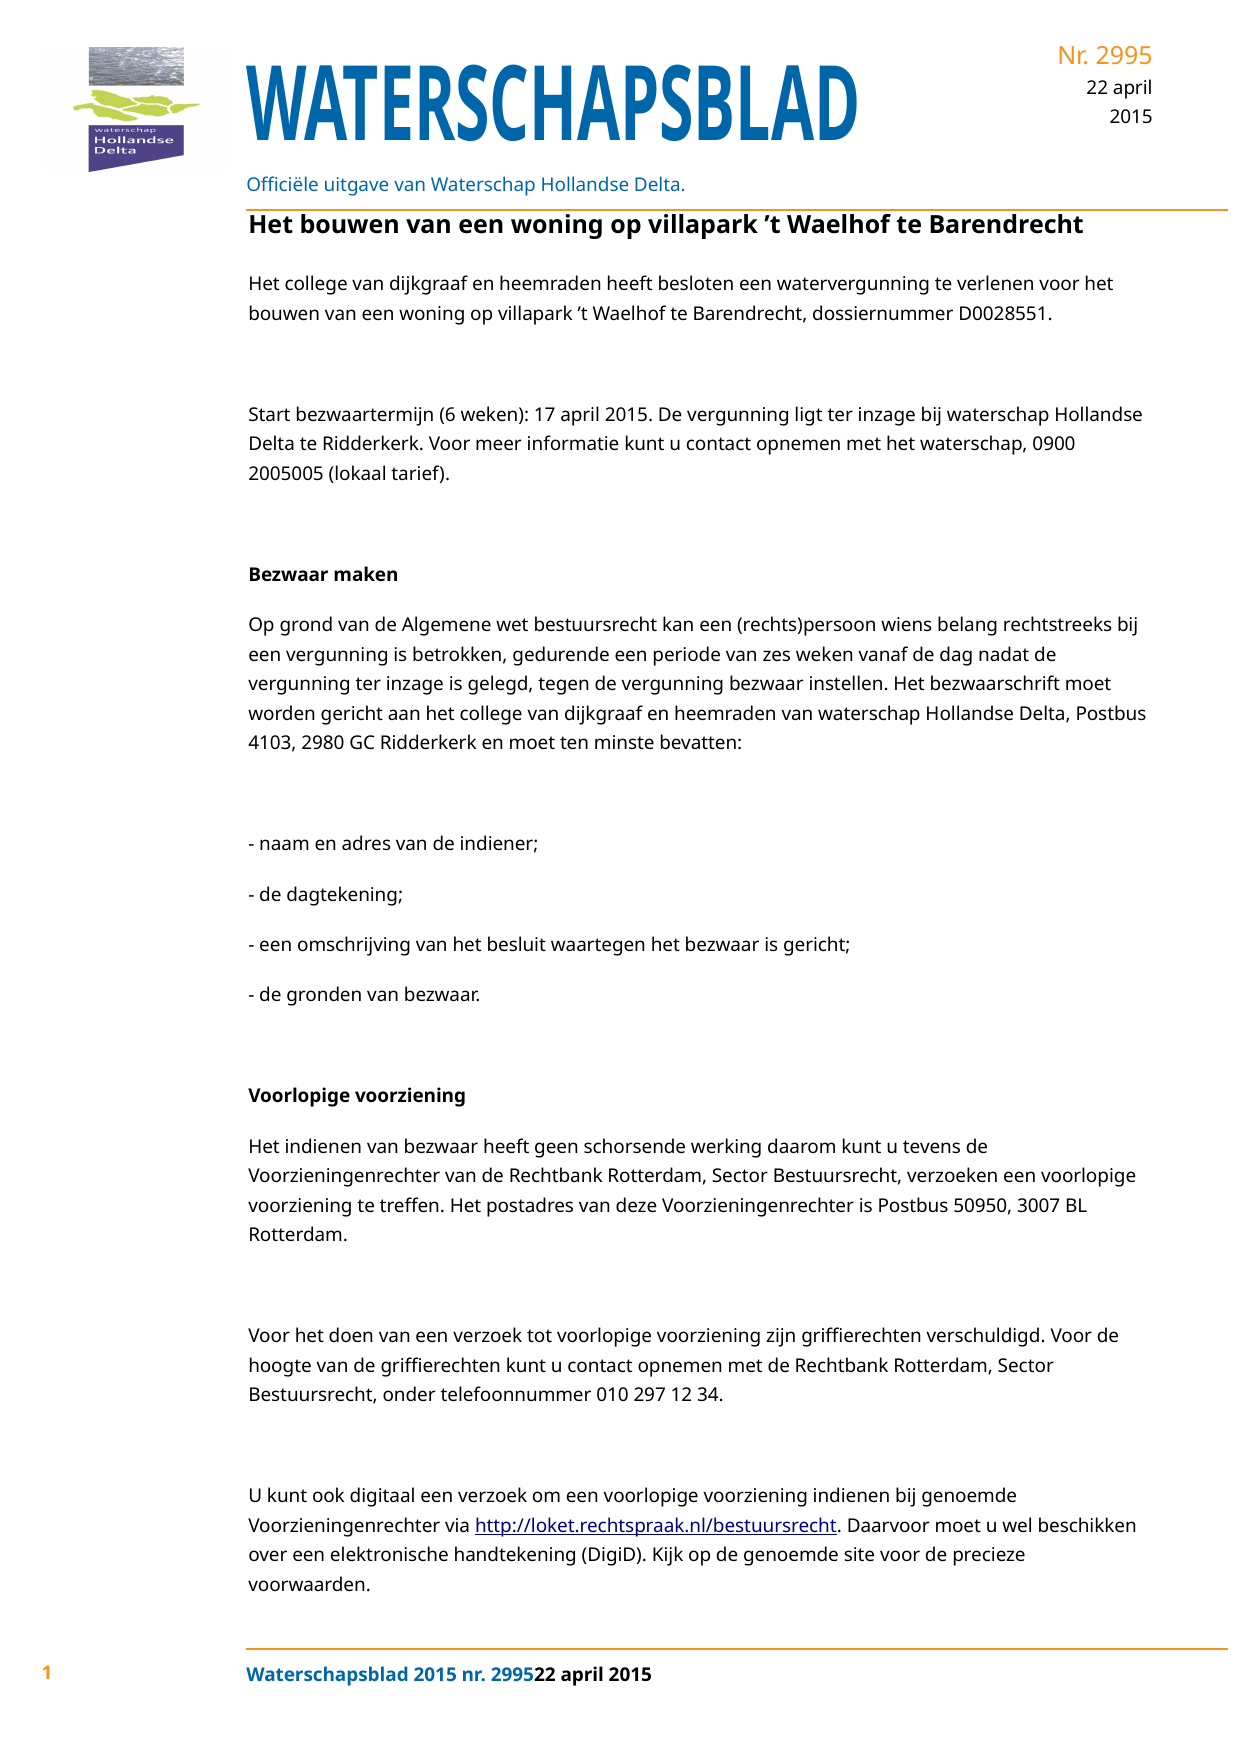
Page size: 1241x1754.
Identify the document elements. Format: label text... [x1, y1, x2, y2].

picture [41, 47, 231, 172]
text Het indienen van bezwaar heeft geen schorsende werking daarom kunt u tevens de Voorzieningenrechter van de Rechtbank Rotterdam, Sector Bestuursrecht, verzoeken een voorlopige voorziening te treffen. Het postadres van deze Voorzieningenrechter is Postbus 50950, 3007 BL Rotterdam. [248, 1133, 1152, 1247]
text - de dagtekening; [248, 881, 1152, 906]
text Voor het doen van een verzoek tot voorlopige voorziening zijn griffierechten verschuldigd. Voor de hoogte van de griffierechten kunt u contact opnemen met de Rechtbank Rotterdam, Sector Bestuursrecht, onder telefoonnummer 010 297 12 34. [248, 1322, 1152, 1407]
text Bezwaar maken [248, 561, 1152, 586]
text - de gronden van bezwaar. [248, 982, 1152, 1007]
text - een omschrijving van het besluit waartegen het bezwaar is gericht; [248, 931, 1152, 957]
text Op grond van de Algemene wet bestuursrecht kan een (rechts)persoon wiens belang rechtstreeks bij een vergunning is betrokken, gedurende een periode van zes weken vanaf de dag nadat de vergunning ter inzage is gelegd, tegen de vergunning bezwaar instellen. Het bezwaarschrift moet worden gericht aan het college van dijkgraaf en heemraden van waterschap Hollandse Delta, Postbus 4103, 2980 GC Ridderkerk en moet ten minste bevatten: [248, 611, 1152, 755]
text Het college van dijkgraaf en heemraden heeft besloten een watervergunning te verlenen voor het bouwen van een woning op villapark ’t Waelhof te Barendrecht, dossiernummer D0028551. [248, 270, 1152, 326]
text Start bezwaartermijn (6 weken): 17 april 2015. De vergunning ligt ter inzage bij waterschap Hollandse Delta te Ridderkerk. Voor meer informatie kunt u contact opnemen met het waterschap, 0900 2005005 (lokaal tarief). [248, 401, 1152, 486]
text - naam en adres van de indiener; [248, 830, 1152, 856]
text Het bouwen van een woning op villapark ’t Waelhof te Barendrecht [248, 211, 1152, 241]
text U kunt ook digitaal een verzoek om een voorlopige voorziening indienen bij genoemde Voorzieningenrechter via http://loket.rechtspraak.nl/bestuursrecht. Daarvoor moet u wel beschikken over een elektronische handtekening (DigiD). Kijk op de genoemde site voor de precieze voorwaarden. [248, 1482, 1152, 1597]
text Voorlopige voorziening [248, 1082, 1152, 1108]
